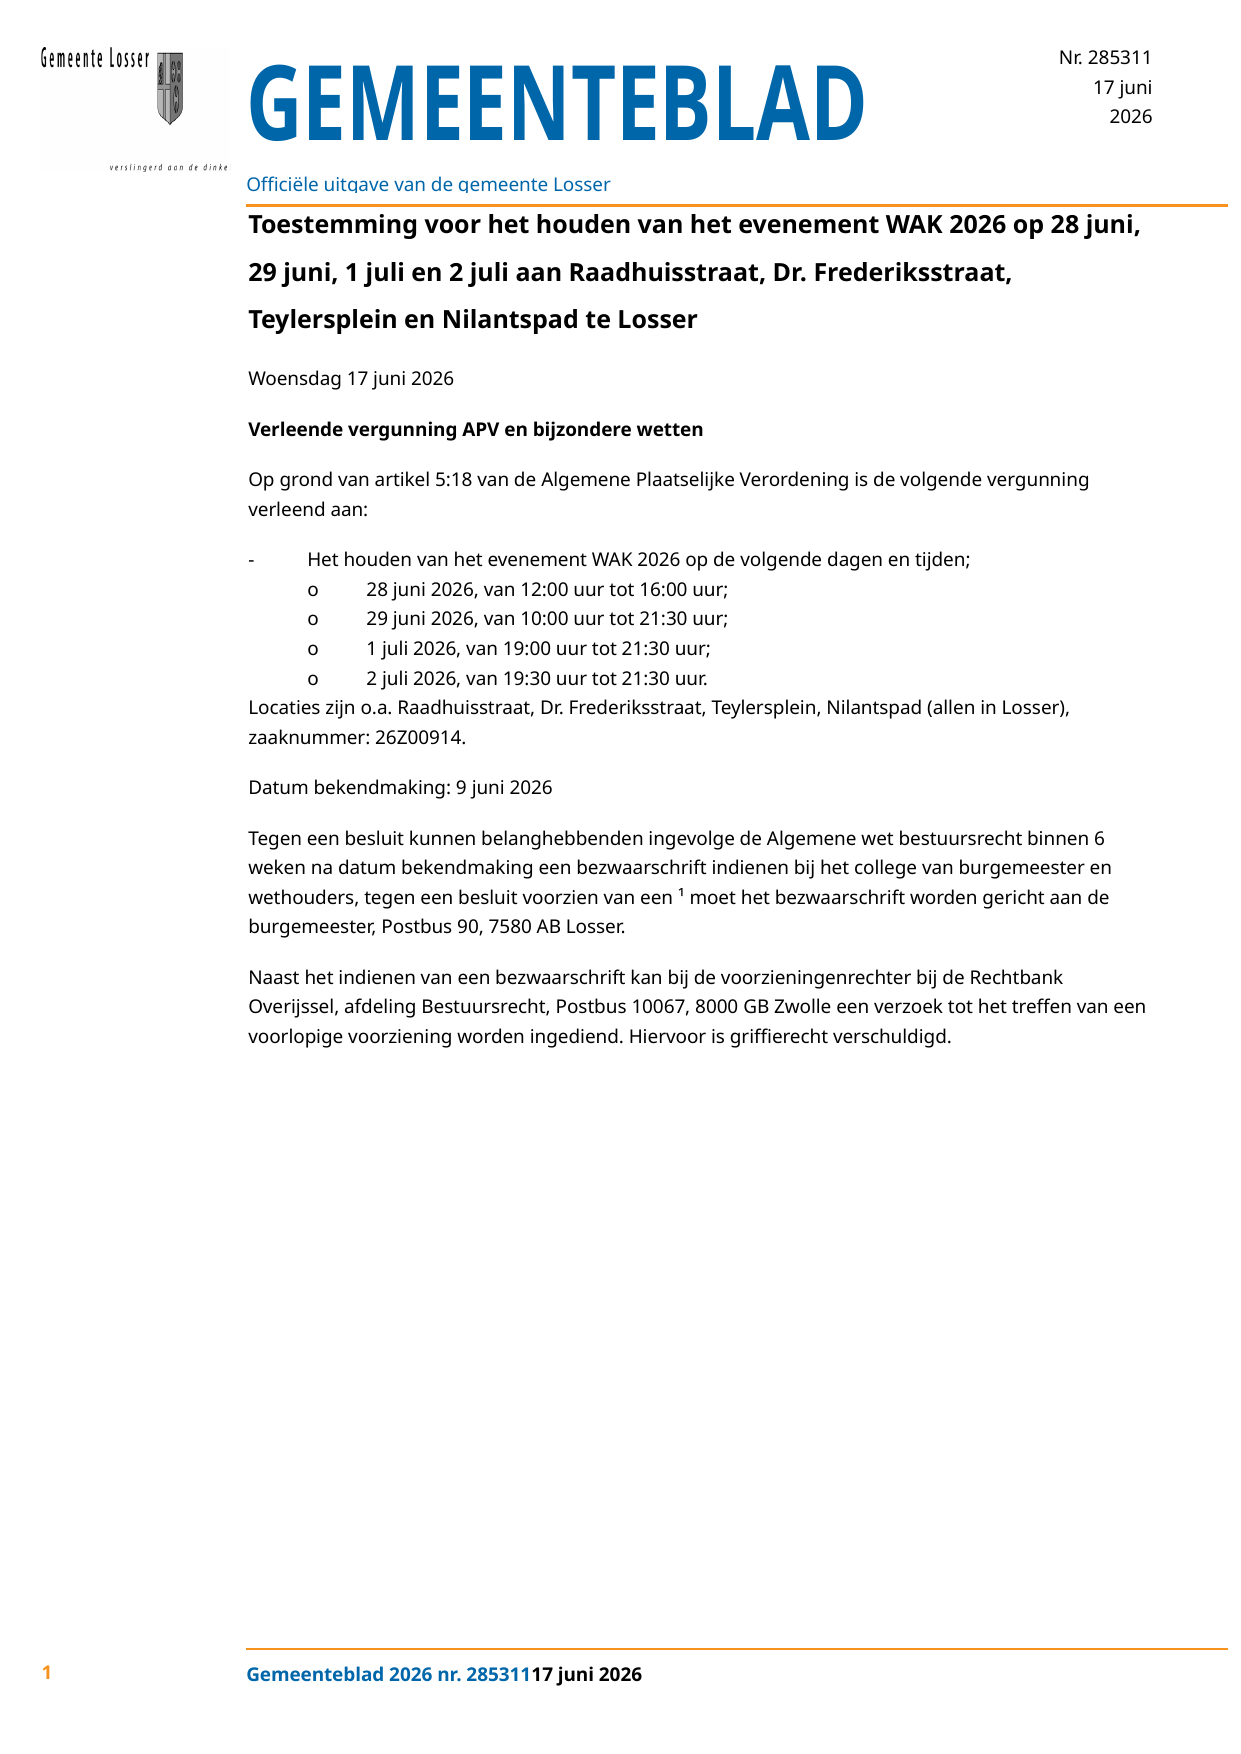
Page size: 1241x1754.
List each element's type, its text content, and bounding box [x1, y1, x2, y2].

text Toestemming voor het houden van het evenement WAK 2026 op 28 juni, 29 juni, 1 juli en 2 juli aan Raadhuisstraat, Dr. Frederiksstraat, Teylersplein en Nilantspad te Losser [248, 207, 1152, 336]
list 28 juni 2026, van 12:00 uur tot 16:00 uur; [307, 576, 1152, 602]
text Op grond van artikel 5:18 van de Algemene Plaatselijke Verordening is de volgende vergunning verleend aan: [248, 466, 1152, 522]
text Verleende vergunning APV en bijzondere wetten [248, 416, 1152, 442]
text Tegen een besluit kunnen belanghebbenden ingevolge de Algemene wet bestuursrecht binnen 6 weken na datum bekendmaking een bezwaarschrift indienen bij het college van burgemeester en wethouders, tegen een besluit voorzien van een ¹ moet het bezwaarschrift worden gericht aan de burgemeester, Postbus 90, 7580 AB Losser. [248, 825, 1152, 939]
text Naast het indienen van een bezwaarschrift kan bij de voorzieningenrechter bij de Rechtbank Overijssel, afdeling Bestuursrecht, Postbus 10067, 8000 GB Zwolle een verzoek tot het treffen van een voorlopige voorziening worden ingediend. Hiervoor is griffierecht verschuldigd. [248, 964, 1152, 1049]
list Het houden van het evenement WAK 2026 op de volgende dagen en tijden; [248, 546, 1152, 572]
list 29 juni 2026, van 10:00 uur tot 21:30 uur; [307, 606, 1152, 631]
text Datum bekendmaking: 9 juni 2026 [248, 774, 1152, 800]
picture [41, 47, 231, 172]
text Woensdag 17 juni 2026 [248, 366, 1152, 391]
text Locaties zijn o.a. Raadhuisstraat, Dr. Frederiksstraat, Teylersplein, Nilantspad (allen in Losser), zaaknummer: 26Z00914. [248, 694, 1152, 749]
list 1 juli 2026, van 19:00 uur tot 21:30 uur; [307, 635, 1152, 661]
list 2 juli 2026, van 19:30 uur tot 21:30 uur. [307, 665, 1152, 690]
